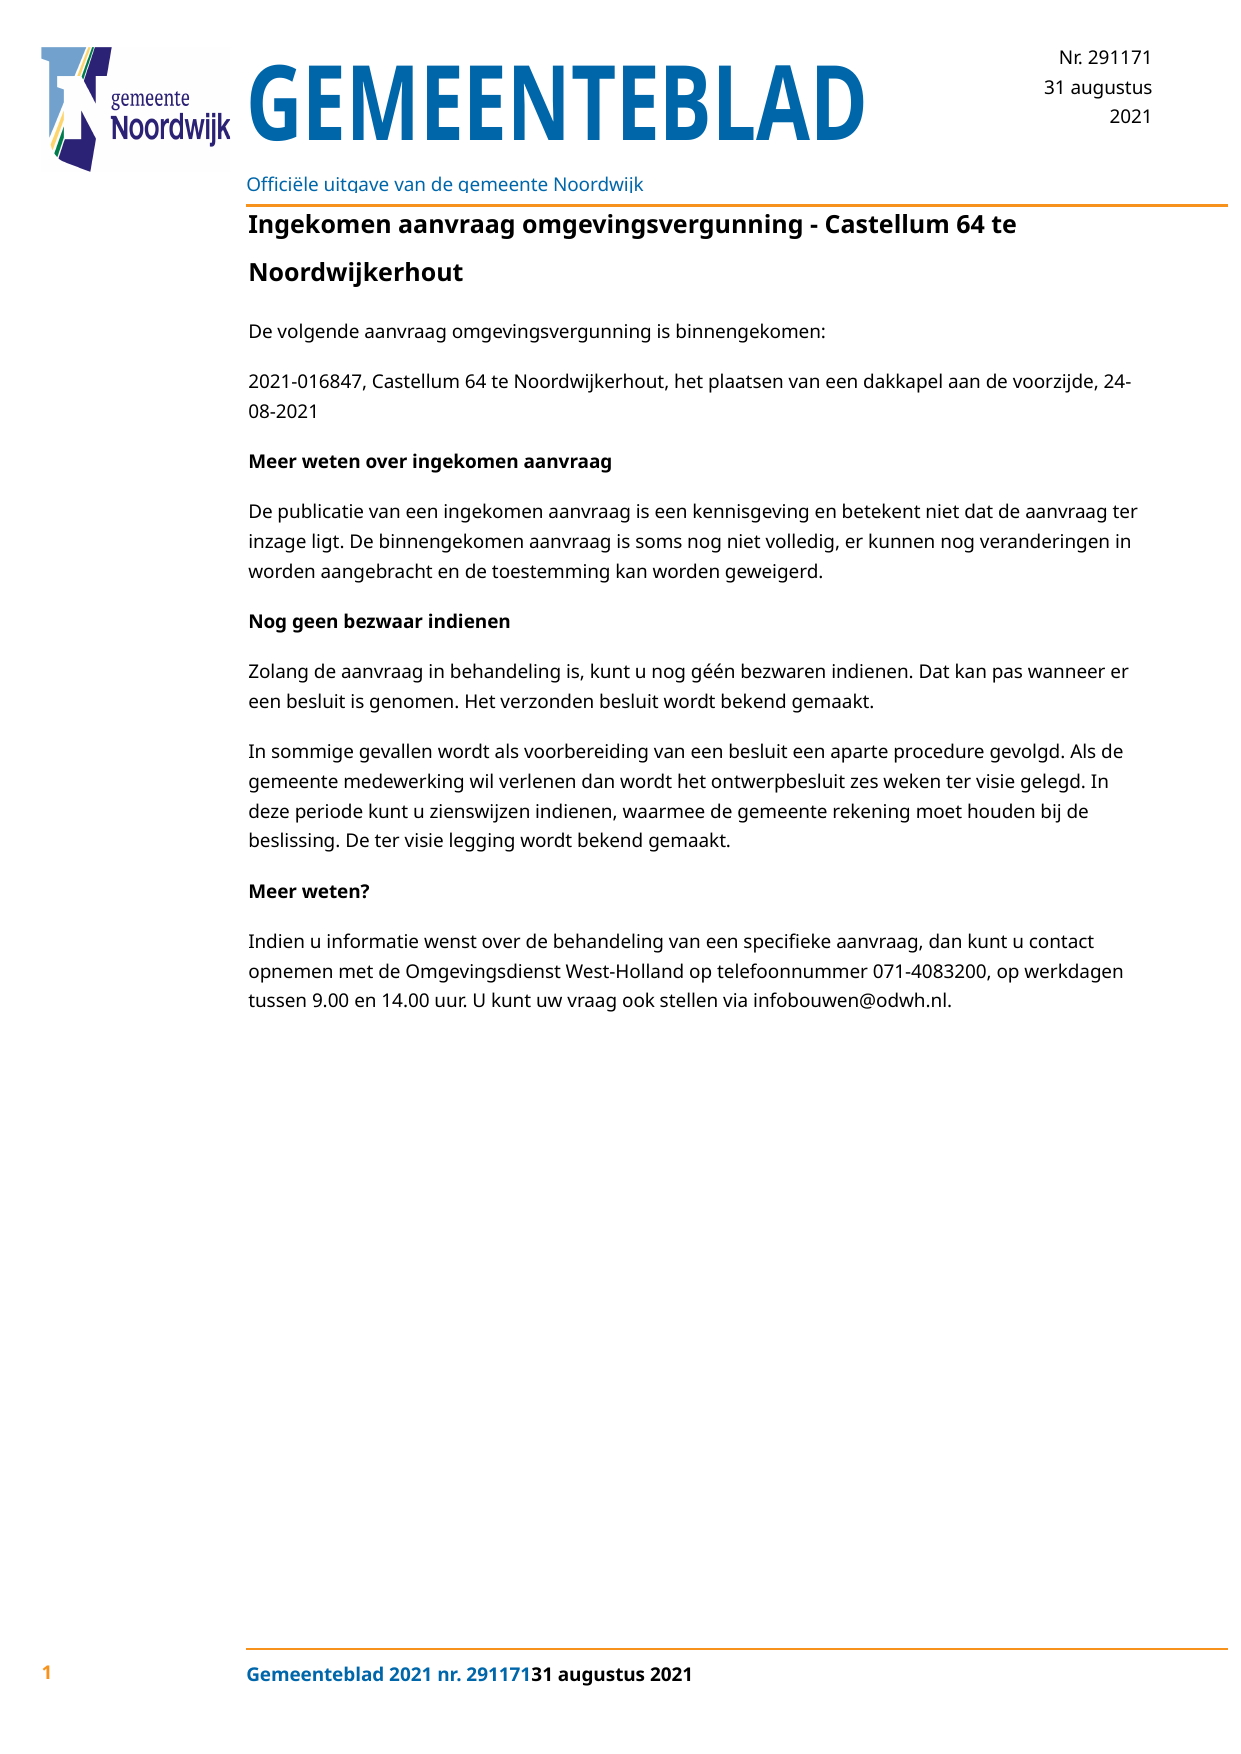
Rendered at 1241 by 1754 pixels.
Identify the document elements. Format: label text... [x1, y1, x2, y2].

text De publicatie van een ingekomen aanvraag is een kennisgeving en betekent niet dat de aanvraag ter inzage ligt. De binnengekomen aanvraag is soms nog niet volledig, er kunnen nog veranderingen in worden aangebracht en de toestemming kan worden geweigerd. [248, 499, 1152, 584]
text De volgende aanvraag omgevingsvergunning is binnengekomen: [248, 318, 1152, 344]
text Nog geen bezwaar indienen [248, 608, 1152, 634]
text Meer weten over ingekomen aanvraag [248, 448, 1152, 474]
text In sommige gevallen wordt als voorbereiding van een besluit een aparte procedure gevolgd. Als de gemeente medewerking wil verlenen dan wordt het ontwerpbesluit zes weken ter visie gelegd. In deze periode kunt u zienswijzen indienen, waarmee de gemeente rekening moet houden bij de beslissing. De ter visie legging wordt bekend gemaakt. [248, 739, 1152, 853]
picture [41, 47, 231, 172]
text Indien u informatie wenst over de behandeling van een specifieke aanvraag, dan kunt u contact opnemen met de Omgevingsdienst West-Holland op telefoonnummer 071-4083200, op werkdagen tussen 9.00 en 14.00 uur. U kunt uw vraag ook stellen via infobouwen@odwh.nl. [248, 928, 1152, 1013]
text Ingekomen aanvraag omgevingsvergunning - Castellum 64 te Noordwijkerhout [248, 207, 1152, 288]
text Meer weten? [248, 878, 1152, 904]
text Zolang de aanvraag in behandeling is, kunt u nog géén bezwaren indienen. Dat kan pas wanneer er een besluit is genomen. Het verzonden besluit wordt bekend gemaakt. [248, 659, 1152, 714]
text 2021-016847, Castellum 64 te Noordwijkerhout, het plaatsen van een dakkapel aan de voorzijde, 24-08-2021 [248, 368, 1152, 424]
